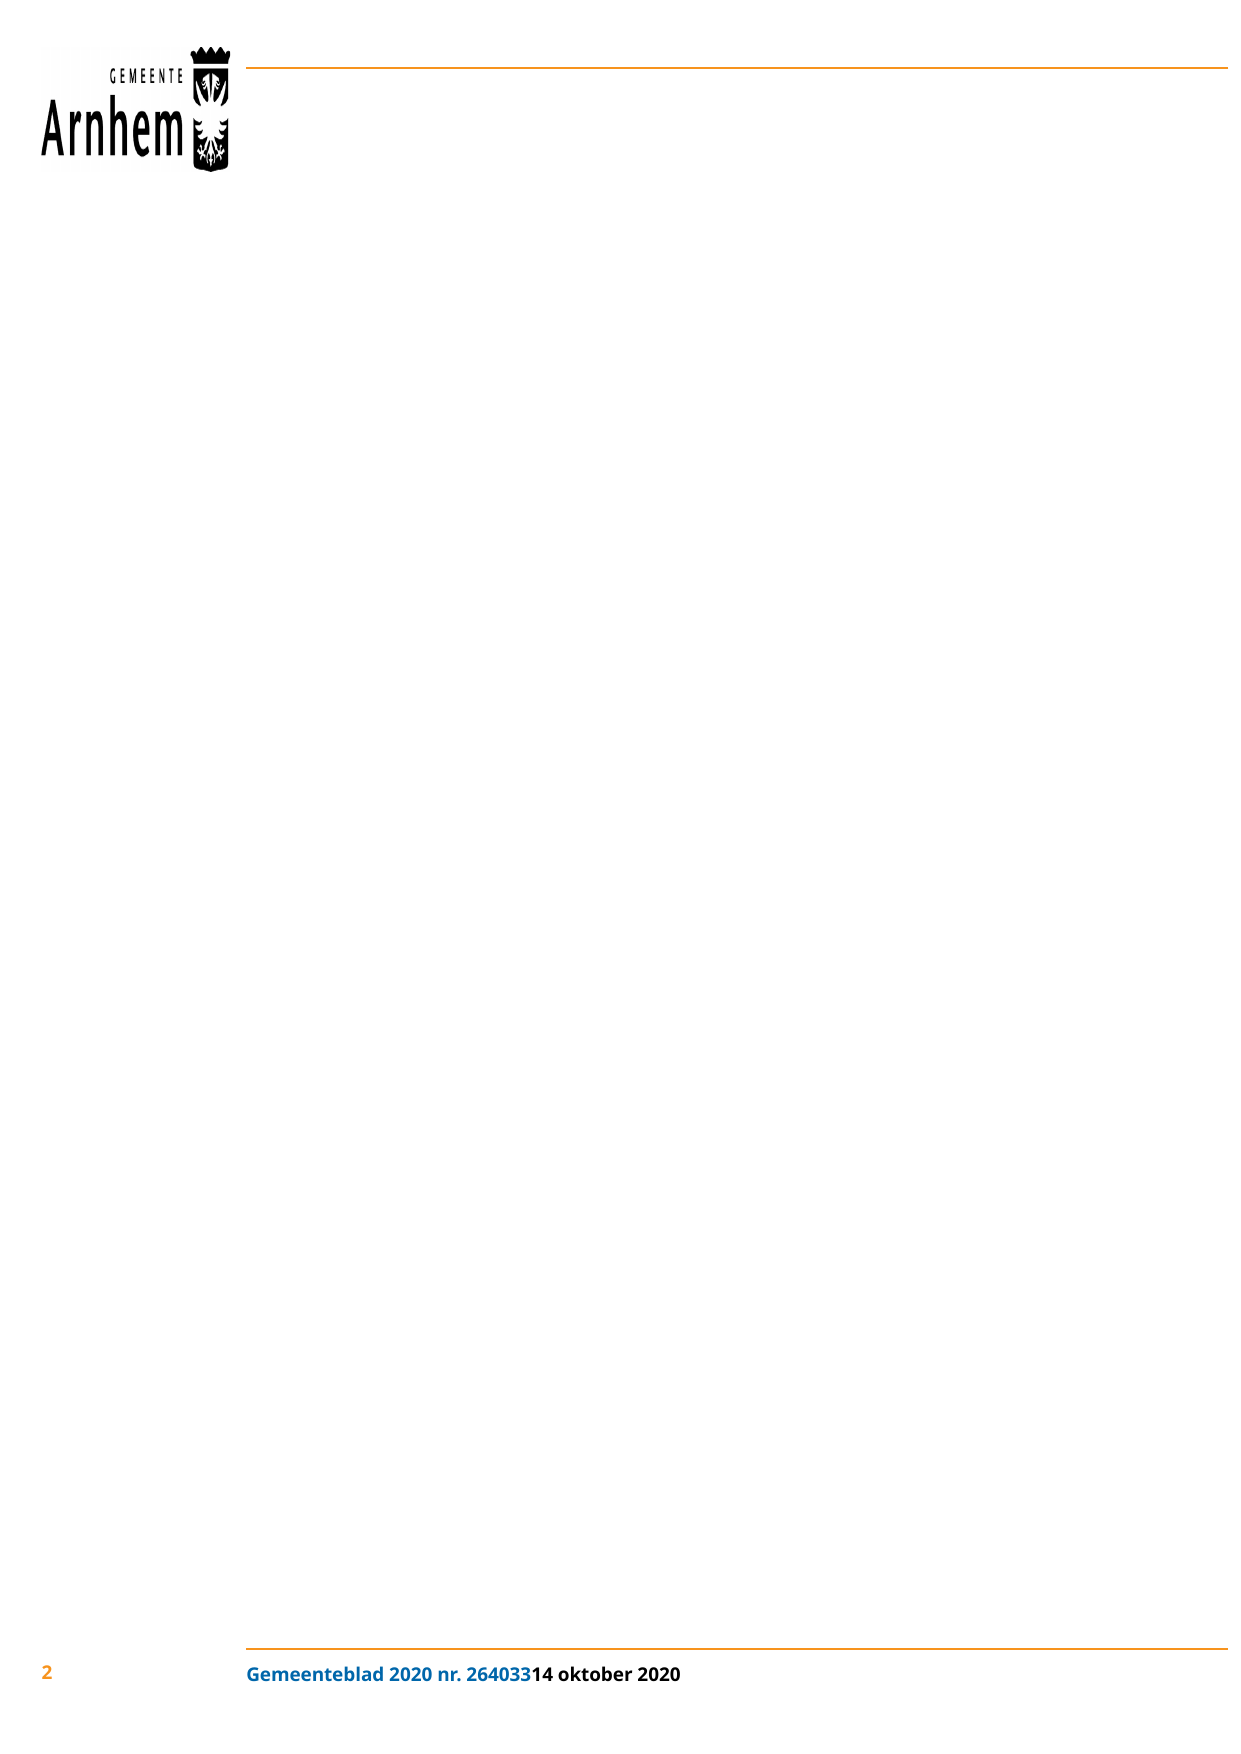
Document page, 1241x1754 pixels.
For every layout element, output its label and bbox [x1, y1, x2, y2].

picture [41, 47, 231, 172]
